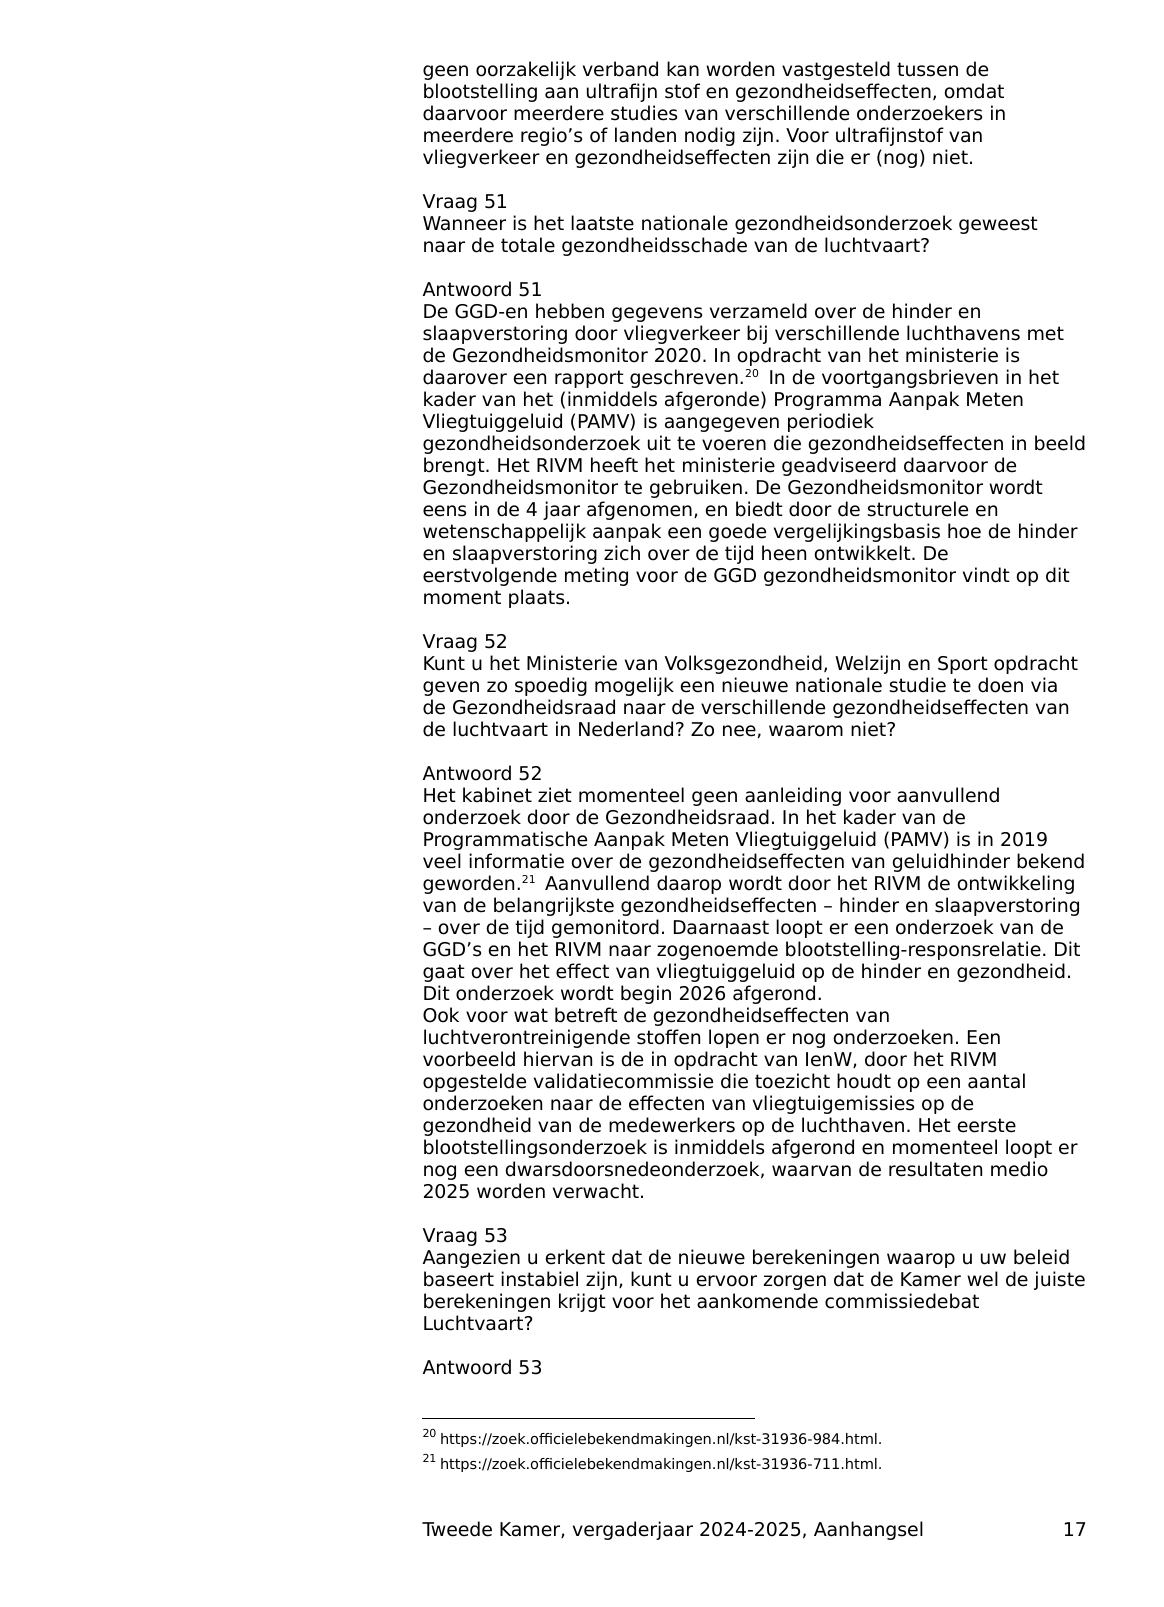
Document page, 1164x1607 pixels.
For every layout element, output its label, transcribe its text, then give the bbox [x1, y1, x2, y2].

text Aangezien u erkent dat de nieuwe berekeningen waarop u uw beleid baseert instabiel zijn, kunt u ervoor zorgen dat de Kamer wel de juiste berekeningen krijgt voor het aankomende commissiedebat Luchtvaart? [422, 1247, 1087, 1335]
text Kunt u het Ministerie van Volksgezondheid, Welzijn en Sport opdracht geven zo spoedig mogelijk een nieuwe nationale studie te doen via de Gezondheidsraad naar de verschillende gezondheidseffecten van de luchtvaart in Nederland? Zo nee, waarom niet? [422, 653, 1087, 741]
text https://zoek.officielebekendmakingen.nl/kst-31936-984.html. [422, 1427, 1087, 1449]
text Antwoord 53 [422, 1357, 1087, 1379]
text Vraag 53 [422, 1225, 1087, 1247]
text geen oorzakelijk verband kan worden vastgesteld tussen de blootstelling aan ultrafijn stof en gezondheidseffecten, omdat daarvoor meerdere studies van verschillende onderzoekers in meerdere regio’s of landen nodig zijn. Voor ultrafijnstof van vliegverkeer en gezondheidseffecten zijn die er (nog) niet. [422, 59, 1087, 169]
text Ook voor wat betreft de gezondheidseffecten van luchtverontreinigende stoffen lopen er nog onderzoeken. Een voorbeeld hiervan is de in opdracht van IenW, door het RIVM opgestelde validatiecommissie die toezicht houdt op een aantal onderzoeken naar de effecten van vliegtuigemissies op de gezondheid van de medewerkers op de luchthaven. Het eerste blootstellingsonderzoek is inmiddels afgerond en momenteel loopt er nog een dwarsdoorsnedeonderzoek, waarvan de resultaten medio 2025 worden verwacht. [422, 1005, 1087, 1203]
text https://zoek.officielebekendmakingen.nl/kst-31936-711.html. [422, 1452, 1087, 1474]
text Antwoord 52 [422, 763, 1087, 785]
text Antwoord 51 [422, 279, 1087, 301]
text Vraag 52 [422, 631, 1087, 653]
text Vraag 51 [422, 191, 1087, 213]
text Wanneer is het laatste nationale gezondheidsonderzoek geweest naar de totale gezondheidsschade van de luchtvaart? [422, 213, 1087, 257]
text De GGD-en hebben gegevens verzameld over de hinder en slaapverstoring door vliegverkeer bij verschillende luchthavens met de Gezondheidsmonitor 2020. In opdracht van het ministerie is daarover een rapport geschreven. In de voortgangsbrieven in het kader van het (inmiddels afgeronde) Programma Aanpak Meten Vliegtuiggeluid (PAMV) is aangegeven periodiek gezondheidsonderzoek uit te voeren die gezondheidseffecten in beeld brengt. Het RIVM heeft het ministerie geadviseerd daarvoor de Gezondheidsmonitor te gebruiken. De Gezondheidsmonitor wordt eens in de 4 jaar afgenomen, en biedt door de structurele en wetenschappelijk aanpak een goede vergelijkingsbasis hoe de hinder en slaapverstoring zich over de tijd heen ontwikkelt. De eerstvolgende meting voor de GGD gezondheidsmonitor vindt op dit moment plaats. [422, 301, 1087, 609]
text Het kabinet ziet momenteel geen aanleiding voor aanvullend onderzoek door de Gezondheidsraad. In het kader van de Programmatische Aanpak Meten Vliegtuiggeluid (PAMV) is in 2019 veel informatie over de gezondheidseffecten van geluidhinder bekend geworden. Aanvullend daarop wordt door het RIVM de ontwikkeling van de belangrijkste gezondheidseffecten – hinder en slaapverstoring – over de tijd gemonitord. Daarnaast loopt er een onderzoek van de GGD’s en het RIVM naar zogenoemde blootstelling-responsrelatie. Dit gaat over het effect van vliegtuiggeluid op de hinder en gezondheid. Dit onderzoek wordt begin 2026 afgerond. [422, 785, 1087, 1005]
